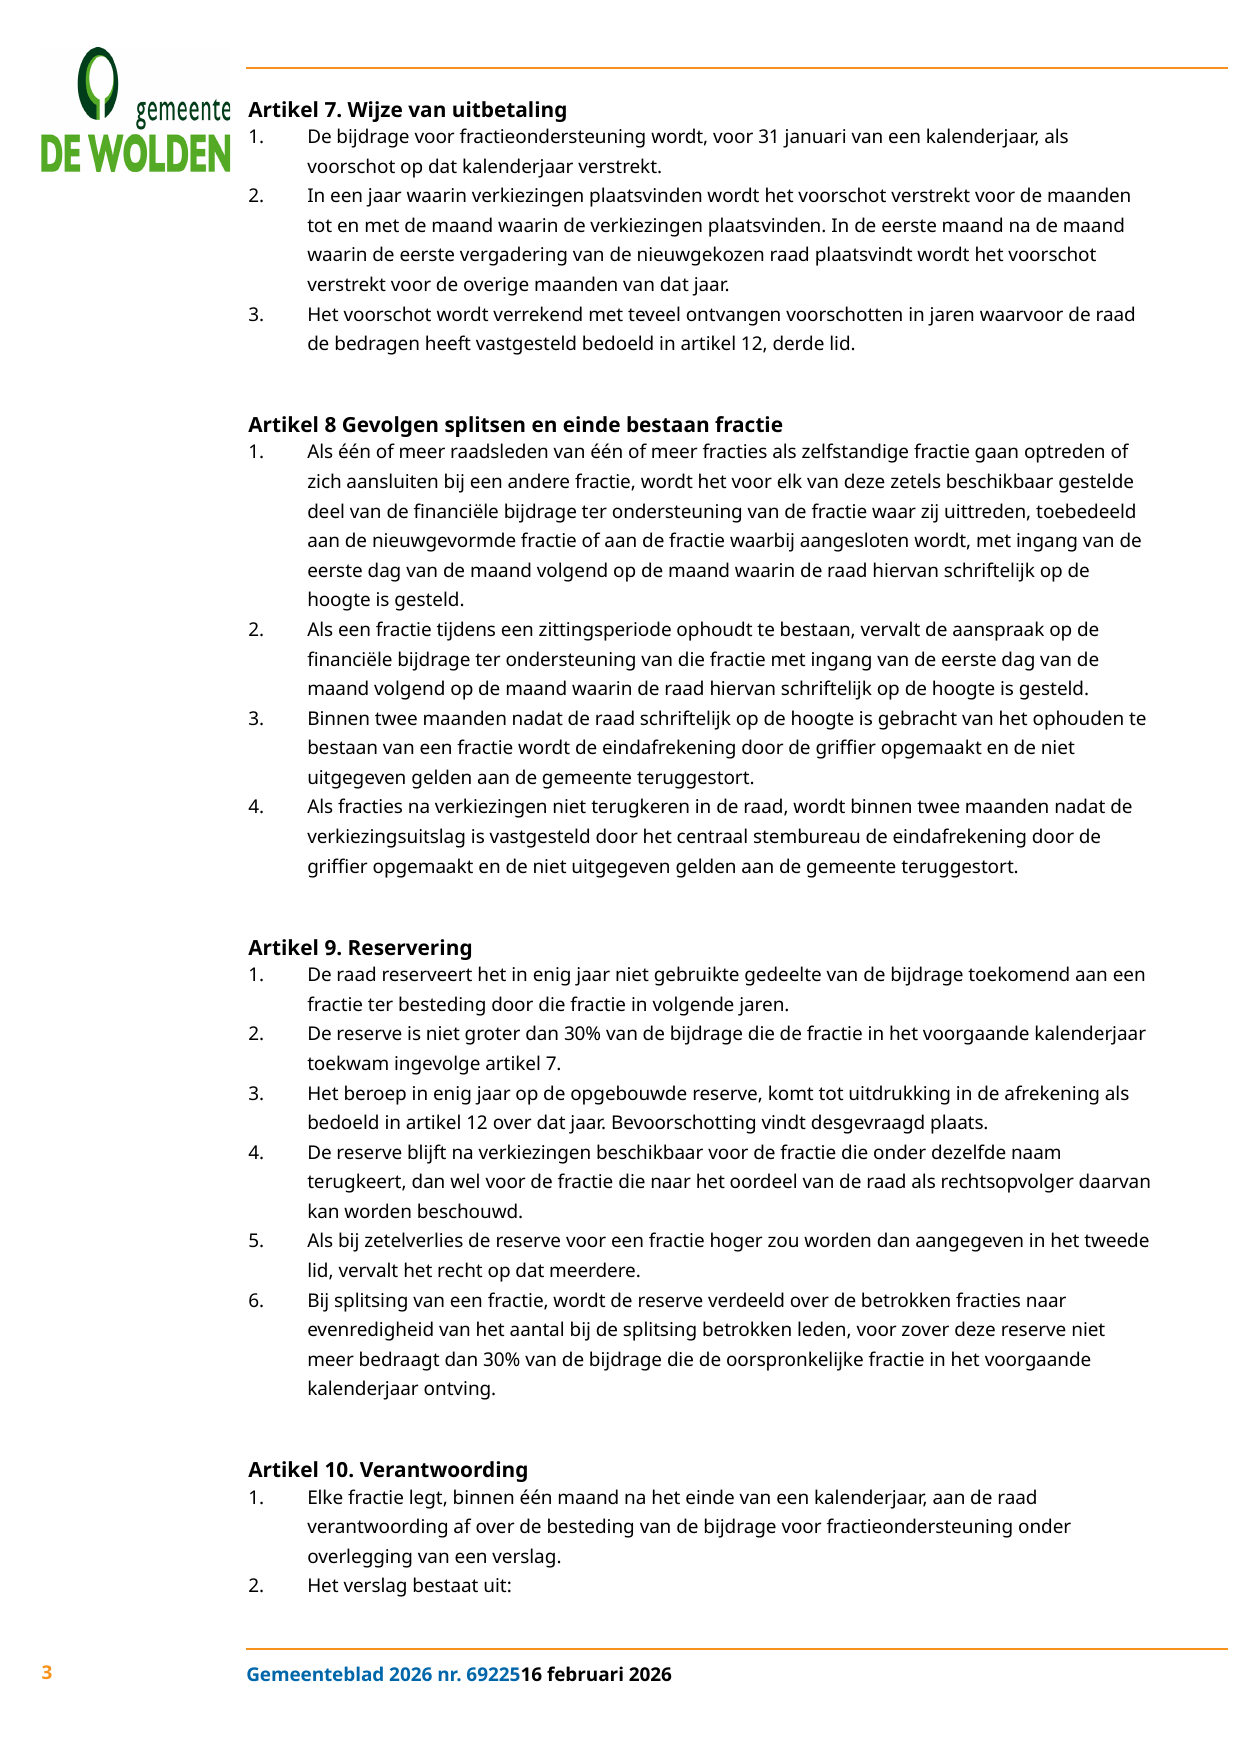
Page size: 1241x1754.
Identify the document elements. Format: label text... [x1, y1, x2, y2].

list De bijdrage voor fractieondersteuning wordt, voor 31 januari van een kalenderjaar, als voorschot op dat kalenderjaar verstrekt. [248, 123, 1152, 178]
list Als een fractie tijdens een zittingsperiode ophoudt te bestaan, vervalt de aanspraak op de financiële bijdrage ter ondersteuning van die fractie met ingang van de eerste dag van de maand volgend op de maand waarin de raad hiervan schriftelijk op de hoogte is gesteld. [248, 616, 1152, 701]
text Artikel 10. Verantwoording [248, 1456, 1152, 1484]
list De raad reserveert het in enig jaar niet gebruikte gedeelte van de bijdrage toekomend aan een fractie ter besteding door die fractie in volgende jaren. [248, 961, 1152, 1017]
text Artikel 8 Gevolgen splitsen en einde bestaan fractie [248, 410, 1152, 439]
list Het voorschot wordt verrekend met teveel ontvangen voorschotten in jaren waarvoor de raad de bedragen heeft vastgesteld bedoeld in artikel 12, derde lid. [248, 301, 1152, 356]
list Als één of meer raadsleden van één of meer fracties als zelfstandige fractie gaan optreden of zich aansluiten bij een andere fractie, wordt het voor elk van deze zetels beschikbaar gestelde deel van de financiële bijdrage ter ondersteuning van de fractie waar zij uittreden, toebedeeld aan de nieuwgevormde fractie of aan de fractie waarbij aangesloten wordt, met ingang van de eerste dag van de maand volgend op de maand waarin de raad hiervan schriftelijk op de hoogte is gesteld. [248, 439, 1152, 612]
picture [41, 47, 231, 172]
list Als bij zetelverlies de reserve voor een fractie hoger zou worden dan aangegeven in het tweede lid, vervalt het recht op dat meerdere. [248, 1228, 1152, 1283]
list Het beroep in enig jaar op de opgebouwde reserve, komt tot uitdrukking in de afrekening als bedoeld in artikel 12 over dat jaar. Bevoorschotting vindt desgevraagd plaats. [248, 1080, 1152, 1135]
list De reserve blijft na verkiezingen beschikbaar voor de fractie die onder dezelfde naam terugkeert, dan wel voor de fractie die naar het oordeel van de raad als rechtsopvolger daarvan kan worden beschouwd. [248, 1139, 1152, 1224]
list Elke fractie legt, binnen één maand na het einde van een kalenderjaar, aan de raad verantwoording af over de besteding van de bijdrage voor fractieondersteuning onder overlegging van een verslag. [248, 1484, 1152, 1569]
list Binnen twee maanden nadat de raad schriftelijk op de hoogte is gebracht van het ophouden te bestaan van een fractie wordt de eindafrekening door de griffier opgemaakt en de niet uitgegeven gelden aan de gemeente teruggestort. [248, 705, 1152, 790]
text Artikel 9. Reservering [248, 933, 1152, 961]
list Het verslag bestaat uit: [248, 1573, 1152, 1598]
list In een jaar waarin verkiezingen plaatsvinden wordt het voorschot verstrekt voor de maanden tot en met de maand waarin de verkiezingen plaatsvinden. In de eerste maand na de maand waarin de eerste vergadering van de nieuwgekozen raad plaatsvindt wordt het voorschot verstrekt voor de overige maanden van dat jaar. [248, 182, 1152, 297]
list De reserve is niet groter dan 30% van de bijdrage die de fractie in het voorgaande kalenderjaar toekwam ingevolge artikel 7. [248, 1021, 1152, 1076]
list Bij splitsing van een fractie, wordt de reserve verdeeld over de betrokken fracties naar evenredigheid van het aantal bij de splitsing betrokken leden, voor zover deze reserve niet meer bedraagt dan 30% van de bijdrage die de oorspronkelijke fractie in het voorgaande kalenderjaar ontving. [248, 1287, 1152, 1401]
list Als fracties na verkiezingen niet terugkeren in de raad, wordt binnen twee maanden nadat de verkiezingsuitslag is vastgesteld door het centraal stembureau de eindafrekening door de griffier opgemaakt en de niet uitgegeven gelden aan de gemeente teruggestort. [248, 794, 1152, 879]
text Artikel 7. Wijze van uitbetaling [248, 95, 1152, 123]
